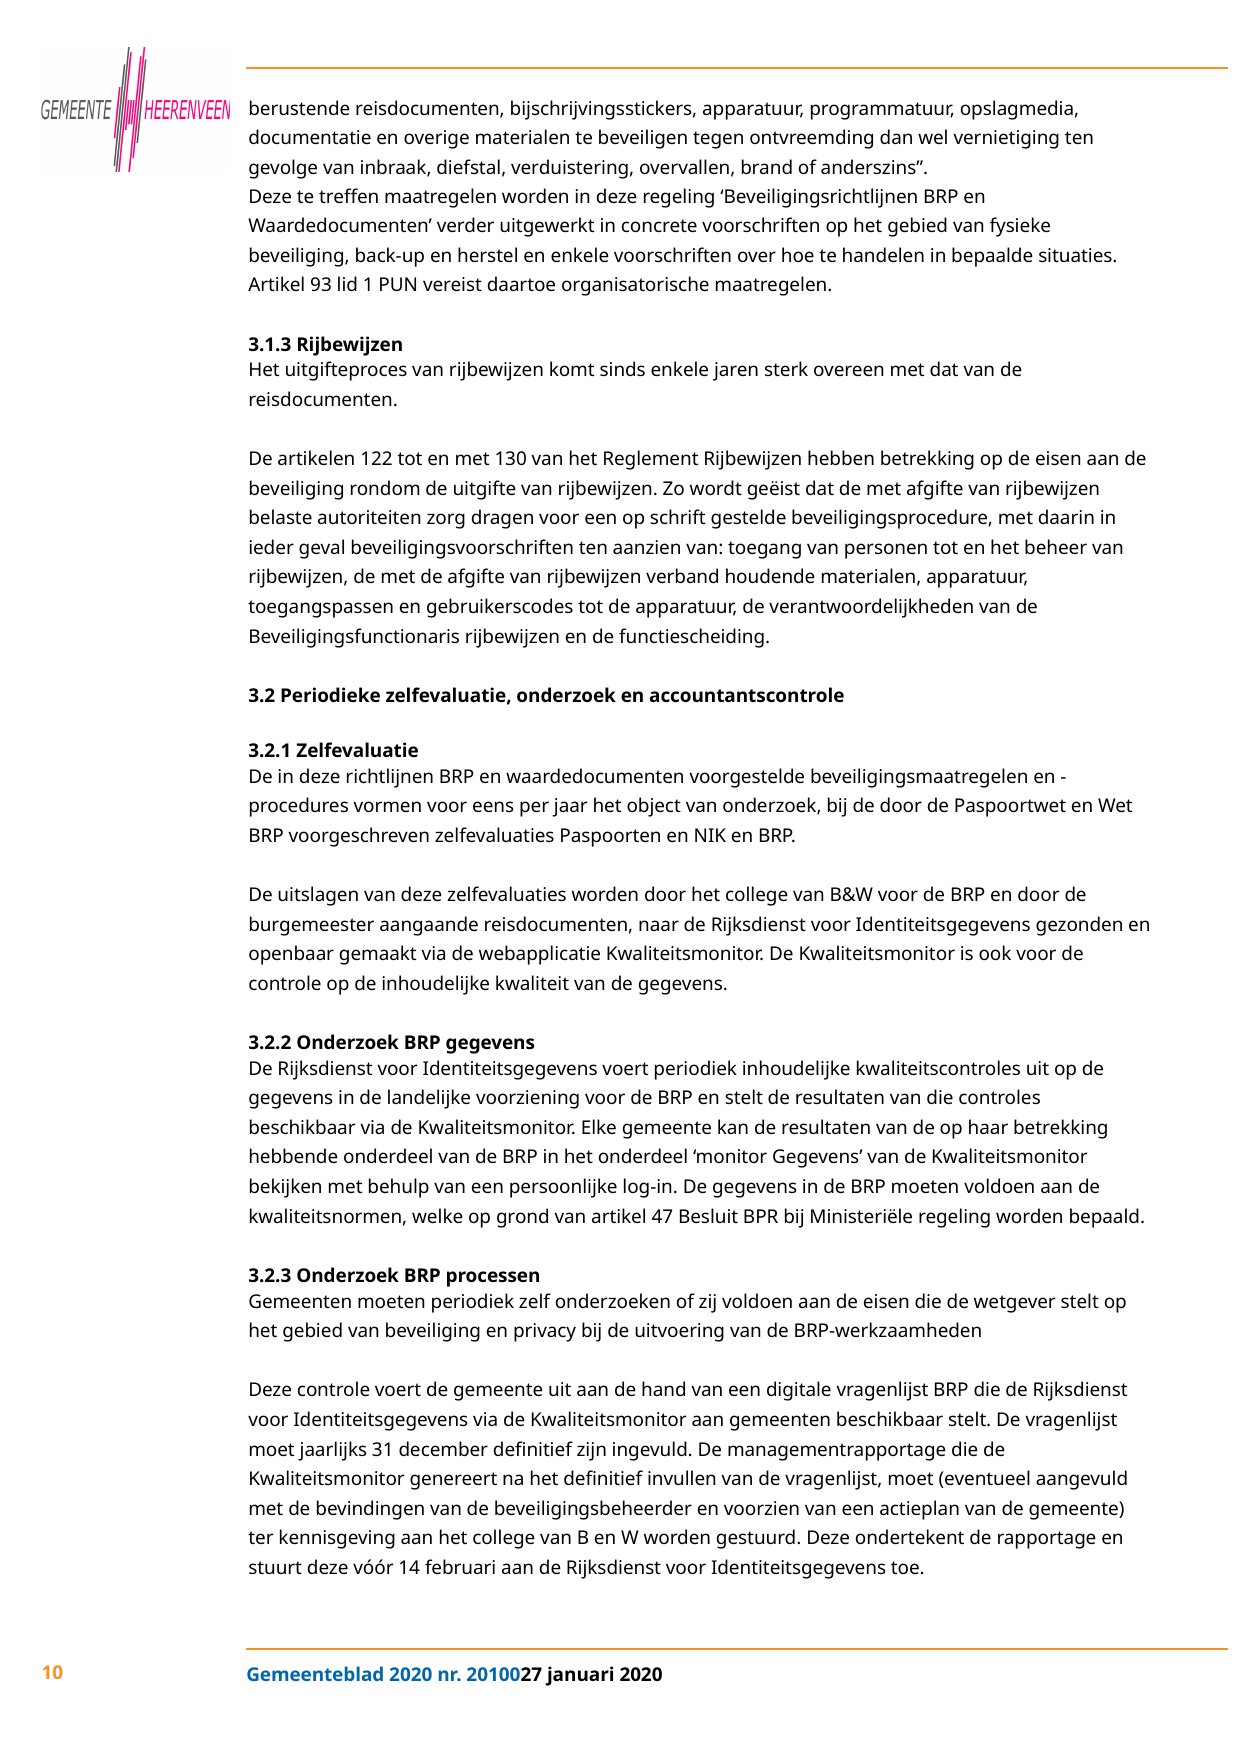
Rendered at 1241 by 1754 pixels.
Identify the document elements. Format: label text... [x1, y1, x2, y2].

text Het uitgifteproces van rijbewijzen komt sinds enkele jaren sterk overeen met dat van de reisdocumenten. [248, 357, 1152, 412]
text 3.2 Periodieke zelfevaluatie, onderzoek en accountantscontrole [248, 682, 1152, 708]
table_header berustende reisdocumenten, bijschrijvingsstickers, apparatuur, programmatuur, opslagmedia, documentatie en overige materialen te beveiligen tegen ontvreemding dan wel vernietiging ten gevolge van inbraak, diefstal, verduistering, overvallen, brand of anderszins”. [248, 95, 1152, 180]
picture [41, 47, 231, 172]
text De Rijksdienst voor Identiteitsgegevens voert periodiek inhoudelijke kwaliteitscontroles uit op de gegevens in de landelijke voorziening voor de BRP en stelt de resultaten van die controles beschikbaar via de Kwaliteitsmonitor. Elke gemeente kan de resultaten van de op haar betrekking hebbende onderdeel van de BRP in het onderdeel ‘monitor Gegevens’ van de Kwaliteitsmonitor bekijken met behulp van een persoonlijke log-in. De gegevens in de BRP moeten voldoen aan de kwaliteitsnormen, welke op grond van artikel 47 Besluit BPR bij Ministeriële regeling worden bepaald. [248, 1055, 1152, 1229]
text De uitslagen van deze zelfevaluaties worden door het college van B&W voor de BRP en door de burgemeester aangaande reisdocumenten, naar de Rijksdienst voor Identiteitsgegevens gezonden en openbaar gemaakt via de webapplicatie Kwaliteitsmonitor. De Kwaliteitsmonitor is ook voor de controle op de inhoudelijke kwaliteit van de gegevens. [248, 881, 1152, 996]
text 3.2.2 Onderzoek BRP gegevens [248, 1029, 1152, 1055]
text 3.2.3 Onderzoek BRP processen [248, 1262, 1152, 1288]
text De in deze richtlijnen BRP en waardedocumenten voorgestelde beveiligingsmaatregelen en -procedures vormen voor eens per jaar het object van onderzoek, bij de door de Paspoortwet en Wet BRP voorgeschreven zelfevaluaties Paspoorten en NIK en BRP. [248, 763, 1152, 848]
text Deze controle voert de gemeente uit aan de hand van een digitale vragenlijst BRP die de Rijksdienst voor Identiteitsgegevens via de Kwaliteitsmonitor aan gemeenten beschikbaar stelt. De vragenlijst moet jaarlijks 31 december definitief zijn ingevuld. De managementrapportage die de Kwaliteitsmonitor genereert na het definitief invullen van de vragenlijst, moet (eventueel aangevuld met de bevindingen van de beveiligingsbeheerder en voorzien van een actieplan van de gemeente) ter kennisgeving aan het college van B en W worden gestuurd. Deze ondertekent de rapportage en stuurt deze vóór 14 februari aan de Rijksdienst voor Identiteitsgegevens toe. [248, 1377, 1152, 1580]
text 3.2.1 Zelfevaluatie [248, 737, 1152, 763]
text De artikelen 122 tot en met 130 van het Reglement Rijbewijzen hebben betrekking op de eisen aan de beveiliging rondom de uitgifte van rijbewijzen. Zo wordt geëist dat de met afgifte van rijbewijzen belaste autoriteiten zorg dragen voor een op schrift gestelde beveiligingsprocedure, met daarin in ieder geval beveiligingsvoorschriften ten aanzien van: toegang van personen tot en het beheer van rijbewijzen, de met de afgifte van rijbewijzen verband houdende materialen, apparatuur, toegangspassen en gebruikerscodes tot de apparatuur, de verantwoordelijkheden van de Beveiligingsfunctionaris rijbewijzen en de functiescheiding. [248, 445, 1152, 648]
text 3.1.3 Rijbewijzen [248, 331, 1152, 357]
text Deze te treffen maatregelen worden in deze regeling ‘Beveiligingsrichtlijnen BRP en Waardedocumenten’ verder uitgewerkt in concrete voorschriften op het gebied van fysieke beveiliging, back-up en herstel en enkele voorschriften over hoe te handelen in bepaalde situaties. Artikel 93 lid 1 PUN vereist daartoe organisatorische maatregelen. [248, 183, 1152, 297]
text Gemeenten moeten periodiek zelf onderzoeken of zij voldoen aan de eisen die de wetgever stelt op het gebied van beveiliging en privacy bij de uitvoering van de BRP-werkzaamheden [248, 1288, 1152, 1343]
